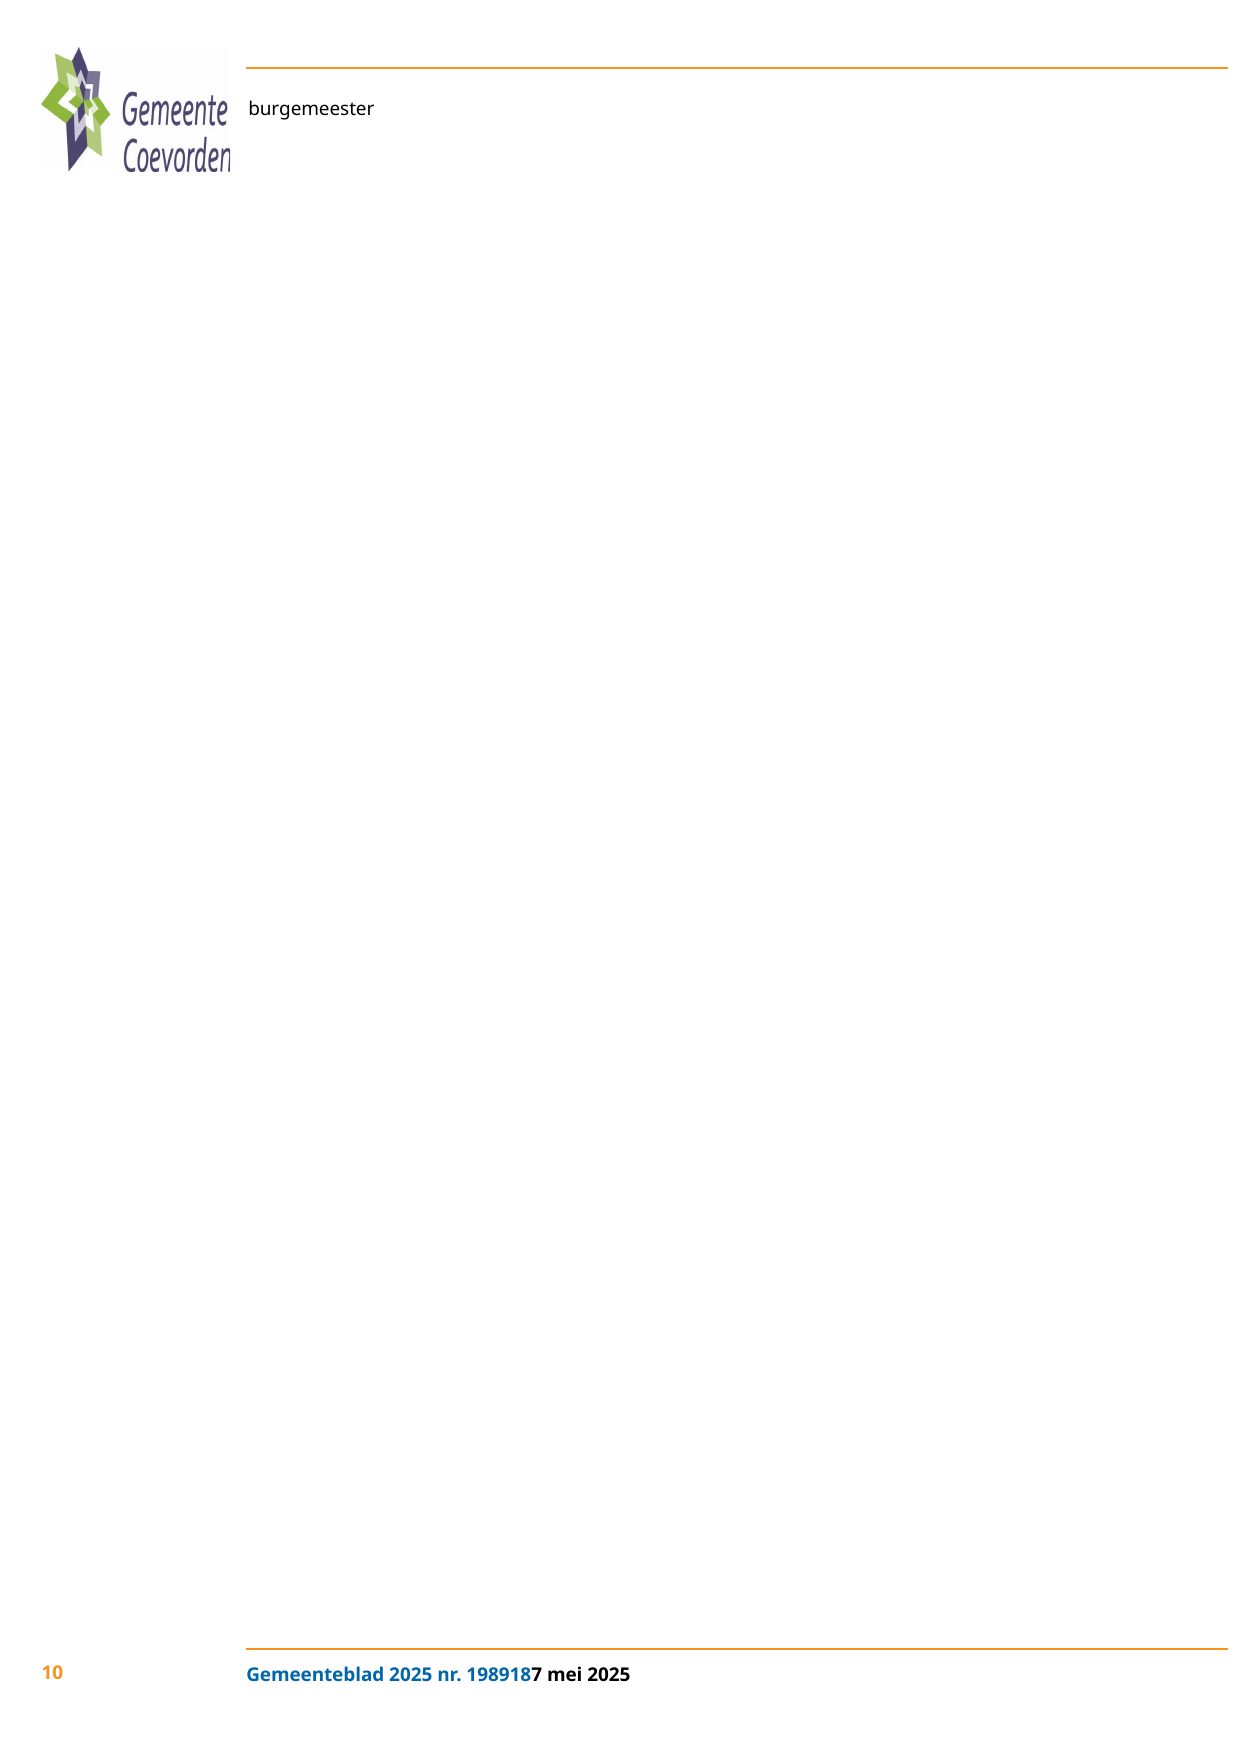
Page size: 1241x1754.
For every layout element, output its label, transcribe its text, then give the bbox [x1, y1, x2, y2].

picture [41, 47, 231, 172]
text burgemeester [248, 95, 1152, 121]
